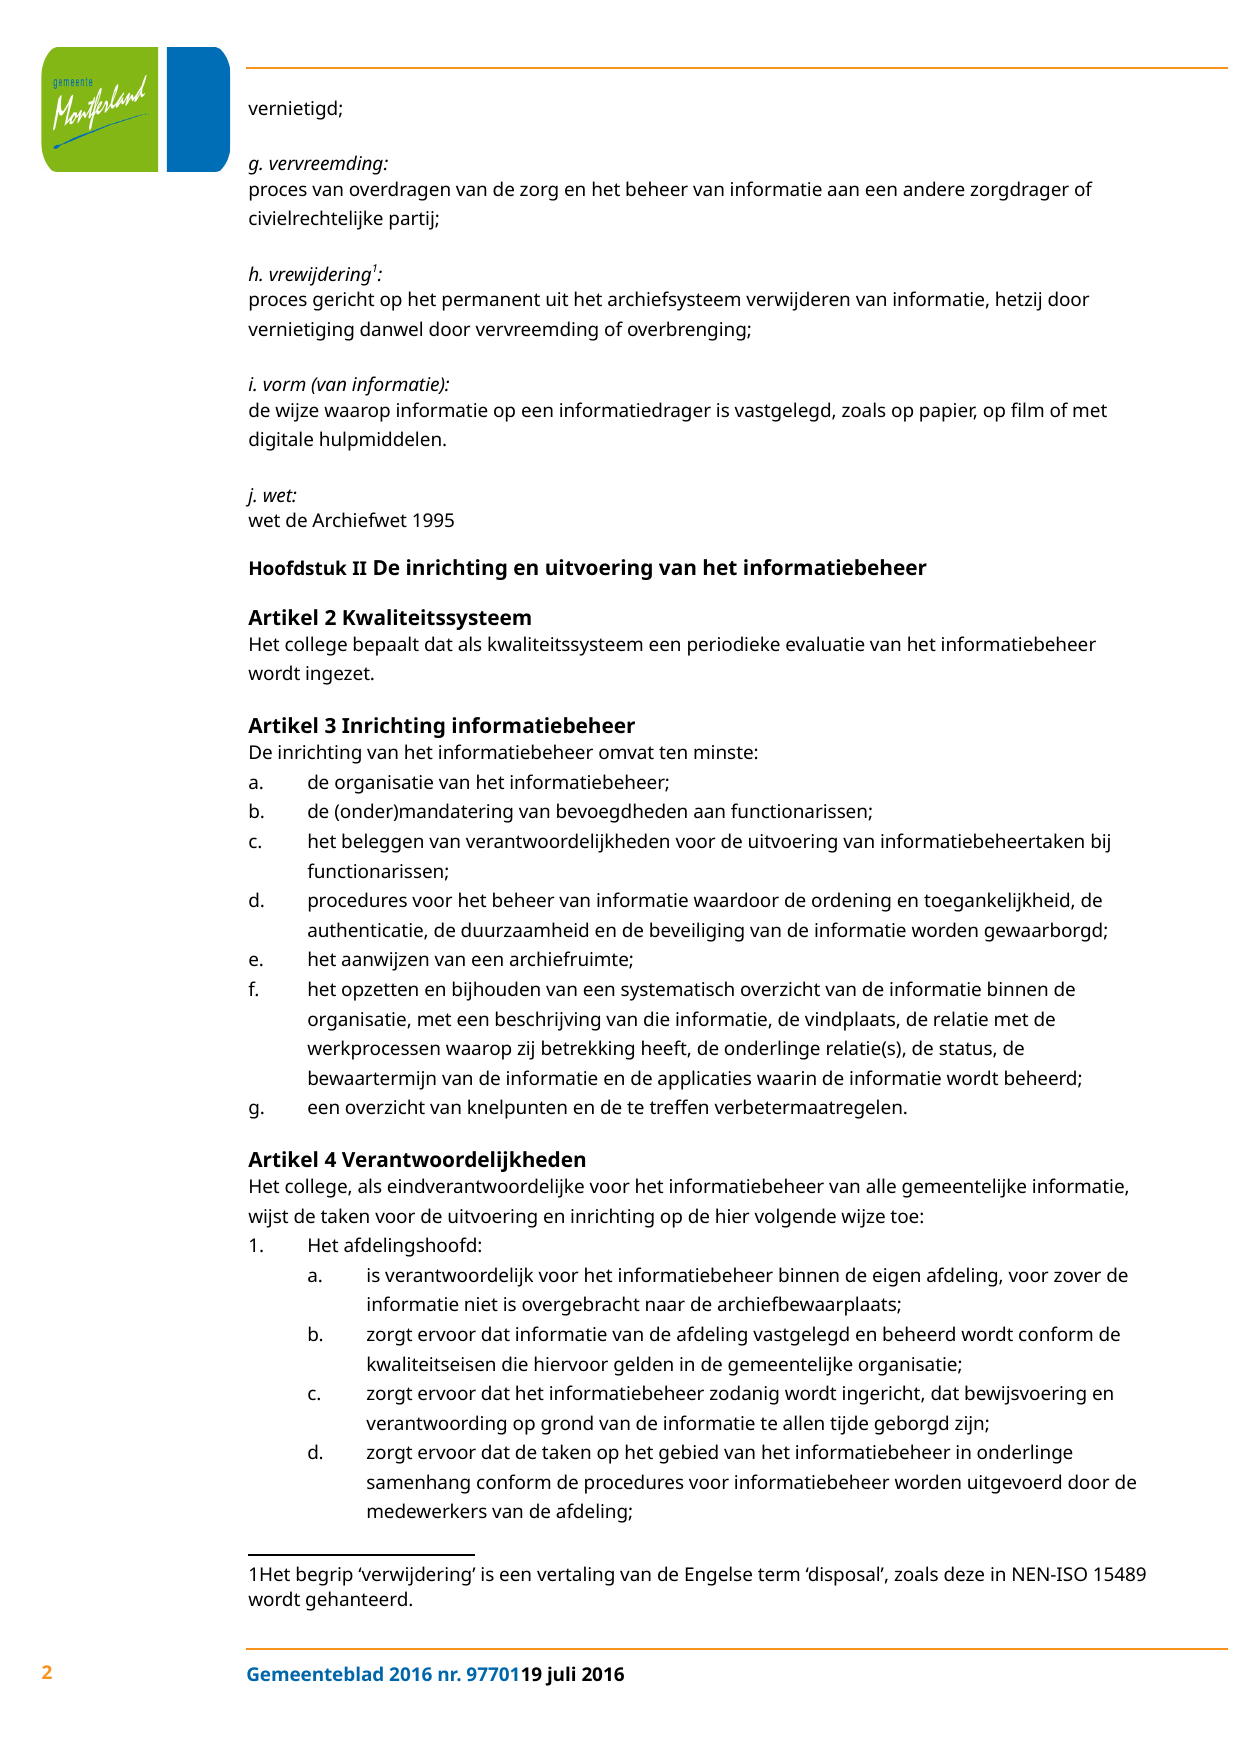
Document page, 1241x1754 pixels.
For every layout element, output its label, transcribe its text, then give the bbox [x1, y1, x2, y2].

list het aanwijzen van een archiefruimte; [248, 947, 1152, 972]
text vernietigd; [248, 95, 1152, 121]
text g. vervreemding: [248, 150, 1152, 176]
list de organisatie van het informatiebeheer; [248, 769, 1152, 795]
text Hoofdstuk II De inrichting en uitvoering van het informatiebeheer [248, 553, 1152, 582]
list zorgt ervoor dat de taken op het gebied van het informatiebeheer in onderlinge samenhang conform de procedures voor informatiebeheer worden uitgevoerd door de medewerkers van de afdeling; [307, 1439, 1152, 1524]
text Het begrip ‘verwijdering’ is een vertaling van de Engelse term ‘disposal’, zoals deze in NEN-ISO 15489 wordt gehanteerd. [248, 1561, 1152, 1612]
text Artikel 4 Verantwoordelijkheden [248, 1145, 1152, 1173]
text Het college, als eindverantwoordelijke voor het informatiebeheer van alle gemeentelijke informatie, wijst de taken voor de uitvoering en inrichting op de hier volgende wijze toe: [248, 1173, 1152, 1229]
list het beleggen van verantwoordelijkheden voor de uitvoering van informatiebeheertaken bij functionarissen; [248, 828, 1152, 883]
text wet de Archiefwet 1995 [248, 508, 1152, 533]
list het opzetten en bijhouden van een systematisch overzicht van de informatie binnen de organisatie, met een beschrijving van die informatie, de vindplaats, de relatie met de werkprocessen waarop zij betrekking heeft, de onderlinge relatie(s), de status, de bewaartermijn van de informatie en de applicaties waarin de informatie wordt beheerd; [248, 976, 1152, 1091]
text proces gericht op het permanent uit het archiefsysteem verwijderen van informatie, hetzij door vernietiging danwel door vervreemding of overbrenging; [248, 286, 1152, 342]
list zorgt ervoor dat informatie van de afdeling vastgelegd en beheerd wordt conform de kwaliteitseisen die hiervoor gelden in de gemeentelijke organisatie; [307, 1321, 1152, 1377]
text proces van overdragen van de zorg en het beheer van informatie aan een andere zorgdrager of civielrechtelijke partij; [248, 176, 1152, 231]
text de wijze waarop informatie op een informatiedrager is vastgelegd, zoals op papier, op film of met digitale hulpmiddelen. [248, 397, 1152, 452]
text i. vorm (van informatie): [248, 371, 1152, 397]
list zorgt ervoor dat het informatiebeheer zodanig wordt ingericht, dat bewijsvoering en verantwoording op grond van de informatie te allen tijde geborgd zijn; [307, 1380, 1152, 1436]
text De inrichting van het informatiebeheer omvat ten minste: [248, 739, 1152, 765]
list is verantwoordelijk voor het informatiebeheer binnen de eigen afdeling, voor zover de informatie niet is overgebracht naar de archiefbewaarplaats; [307, 1262, 1152, 1317]
text Het college bepaalt dat als kwaliteitssysteem een periodieke evaluatie van het informatiebeheer wordt ingezet. [248, 631, 1152, 686]
text Artikel 3 Inrichting informatiebeheer [248, 711, 1152, 739]
text Artikel 2 Kwaliteitssysteem [248, 603, 1152, 631]
list procedures voor het beheer van informatie waardoor de ordening en toegankelijkheid, de authenticatie, de duurzaamheid en de beveiliging van de informatie worden gewaarborgd; [248, 887, 1152, 943]
text j. wet: [248, 482, 1152, 508]
list een overzicht van knelpunten en de te treffen verbetermaatregelen. [248, 1094, 1152, 1120]
picture [41, 47, 231, 172]
list de (onder)mandatering van bevoegdheden aan functionarissen; [248, 799, 1152, 824]
text h. vrewijdering: [248, 261, 1152, 286]
list Het afdelingshoofd: [248, 1232, 1152, 1258]
